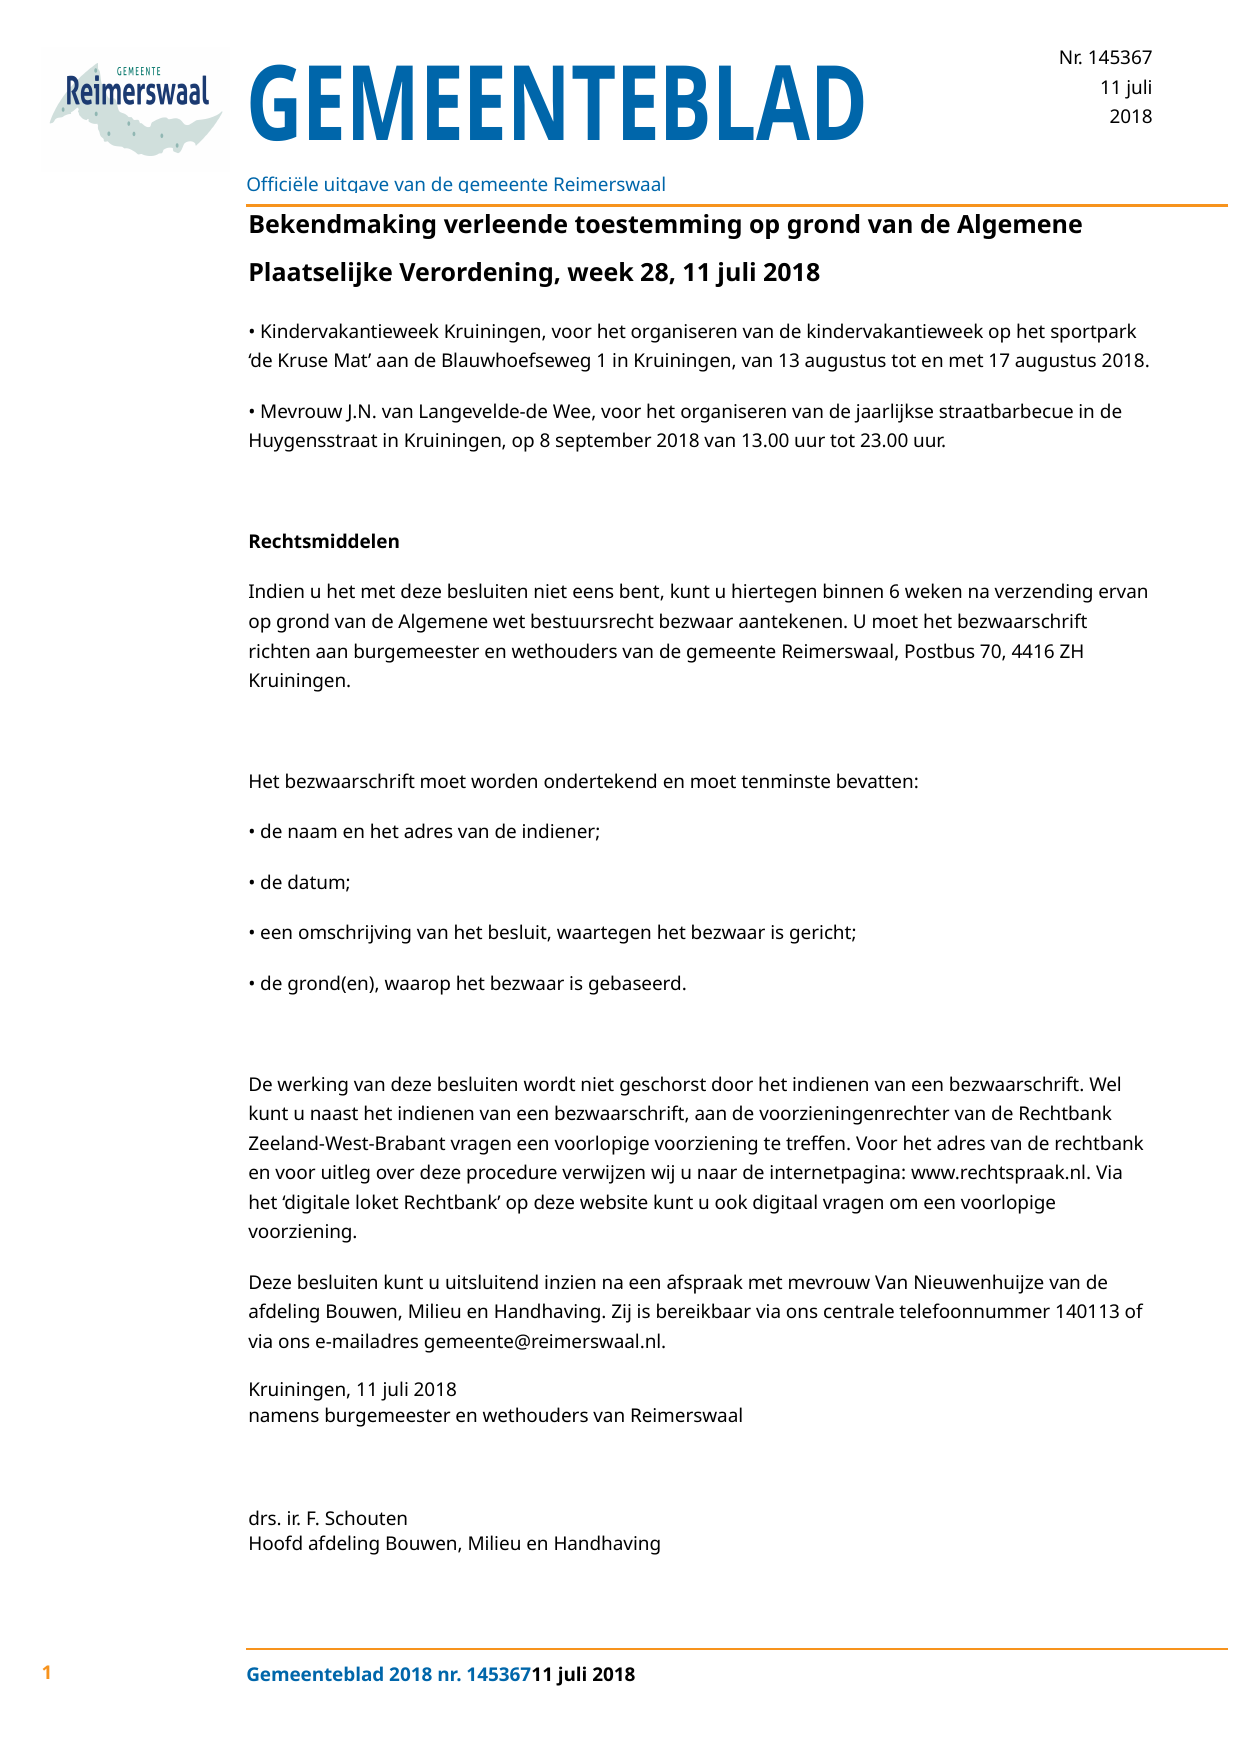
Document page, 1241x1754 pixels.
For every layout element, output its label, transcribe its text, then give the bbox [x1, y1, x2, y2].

picture [41, 47, 231, 172]
text • Mevrouw J.N. van Langevelde-de Wee, voor het organiseren van de jaarlijkse straatbarbecue in de Huygensstraat in Kruiningen, op 8 september 2018 van 13.00 uur tot 23.00 uur. [248, 398, 1152, 453]
text • de grond(en), waarop het bezwaar is gebaseerd. [248, 970, 1152, 996]
text • de naam en het adres van de indiener; [248, 819, 1152, 844]
text Hoofd afdeling Bouwen, Milieu en Handhaving [248, 1531, 1152, 1556]
text • een omschrijving van het besluit, waartegen het bezwaar is gericht; [248, 919, 1152, 945]
text Bekendmaking verleende toestemming op grond van de Algemene Plaatselijke Verordening, week 28, 11 juli 2018 [248, 207, 1152, 288]
text drs. ir. F. Schouten [248, 1505, 1152, 1531]
text Deze besluiten kunt u uitsluitend inzien na een afspraak met mevrouw Van Nieuwenhuijze van de afdeling Bouwen, Milieu en Handhaving. Zij is bereikbaar via ons centrale telefoonnummer 140113 of via ons e-mailadres gemeente@reimerswaal.nl. [248, 1269, 1152, 1354]
text Kruiningen, 11 juli 2018 [248, 1376, 1152, 1402]
text Indien u het met deze besluiten niet eens bent, kunt u hiertegen binnen 6 weken na verzending ervan op grond van de Algemene wet bestuursrecht bezwaar aantekenen. U moet het bezwaarschrift richten aan burgemeester en wethouders van de gemeente Reimerswaal, Postbus 70, 4416 ZH Kruiningen. [248, 579, 1152, 693]
text • de datum; [248, 869, 1152, 895]
text Het bezwaarschrift moet worden ondertekend en moet tenminste bevatten: [248, 768, 1152, 794]
text • Kindervakantieweek Kruiningen, voor het organiseren van de kindervakantieweek op het sportpark ‘de Kruse Mat’ aan de Blauwhoefseweg 1 in Kruiningen, van 13 augustus tot en met 17 augustus 2018. [248, 318, 1152, 373]
text Rechtsmiddelen [248, 528, 1152, 554]
text De werking van deze besluiten wordt niet geschorst door het indienen van een bezwaarschrift. Wel kunt u naast het indienen van een bezwaarschrift, aan de voorzieningenrechter van de Rechtbank Zeeland-West-Brabant vragen een voorlopige voorziening te treffen. Voor het adres van de rechtbank en voor uitleg over deze procedure verwijzen wij u naar de internetpagina: www.rechtspraak.nl. Via het ‘digitale loket Rechtbank’ op deze website kunt u ook digitaal vragen om een voorlopige voorziening. [248, 1071, 1152, 1244]
text namens burgemeester en wethouders van Reimerswaal [248, 1402, 1152, 1428]
